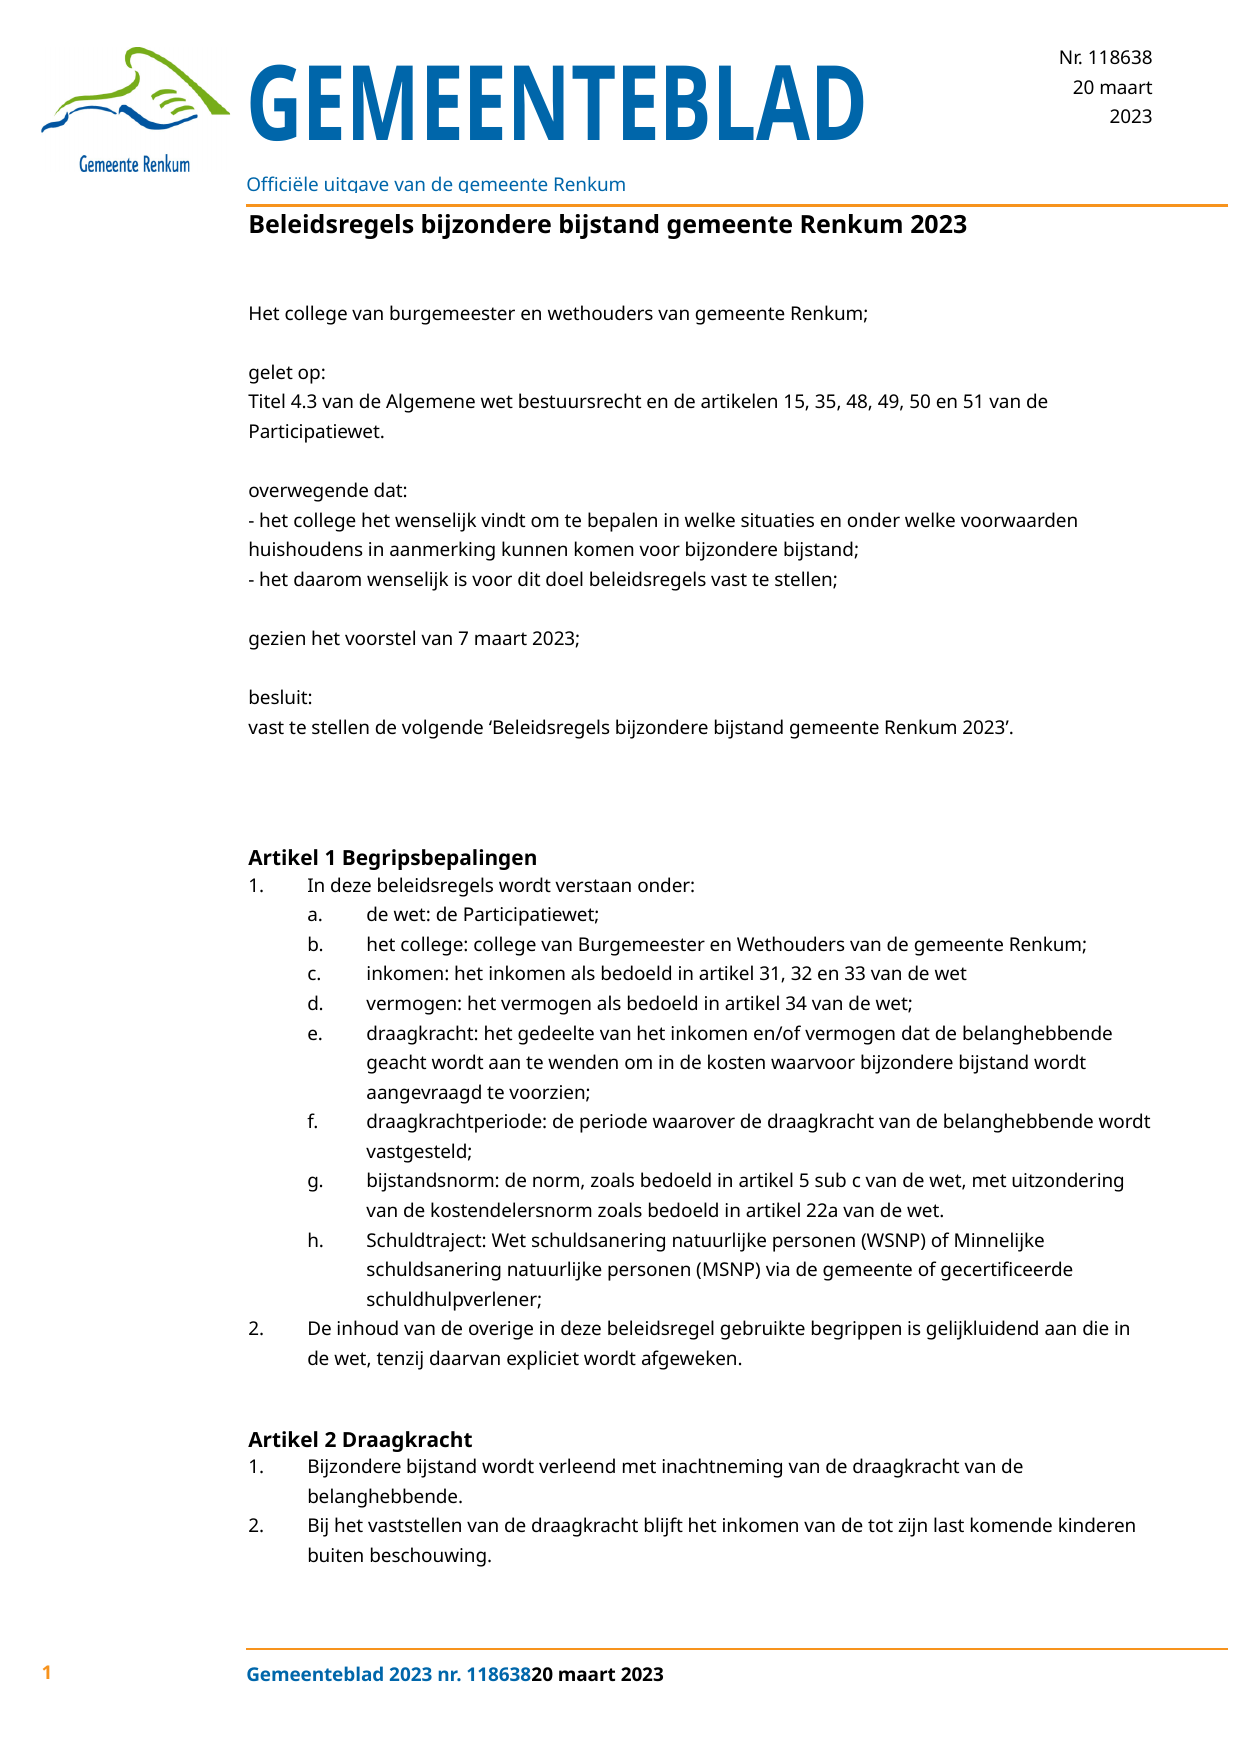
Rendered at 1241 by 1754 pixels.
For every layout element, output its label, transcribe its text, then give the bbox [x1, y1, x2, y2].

text Artikel 2 Draagkracht [248, 1425, 1152, 1453]
text - het college het wenselijk vindt om te bepalen in welke situaties en onder welke voorwaarden huishoudens in aanmerking kunnen komen voor bijzondere bijstand; [248, 507, 1152, 562]
list inkomen: het inkomen als bedoeld in artikel 31, 32 en 33 van de wet [307, 961, 1152, 986]
list de wet: de Participatiewet; [307, 901, 1152, 927]
list In deze beleidsregels wordt verstaan onder: [248, 872, 1152, 897]
list vermogen: het vermogen als bedoeld in artikel 34 van de wet; [307, 990, 1152, 1016]
text overwegende dat: [248, 477, 1152, 503]
list draagkracht: het gedeelte van het inkomen en/of vermogen dat de belanghebbende geacht wordt aan te wenden om in de kosten waarvoor bijzondere bijstand wordt aangevraagd te voorzien; [307, 1020, 1152, 1104]
list het college: college van Burgemeester en Wethouders van de gemeente Renkum; [307, 931, 1152, 957]
list Schuldtraject: Wet schuldsanering natuurlijke personen (WSNP) of Minnelijke schuldsanering natuurlijke personen (MSNP) via de gemeente of gecertificeerde schuldhulpverlener; [307, 1227, 1152, 1312]
list draagkrachtperiode: de periode waarover de draagkracht van de belanghebbende wordt vastgesteld; [307, 1108, 1152, 1164]
list Bij het vaststellen van de draagkracht blijft het inkomen van de tot zijn last komende kinderen buiten beschouwing. [248, 1513, 1152, 1568]
text Beleidsregels bijzondere bijstand gemeente Renkum 2023 [248, 207, 1152, 241]
text - het daarom wenselijk is voor dit doel beleidsregels vast te stellen; [248, 566, 1152, 592]
text gelet op: [248, 359, 1152, 385]
picture [41, 47, 231, 172]
text gezien het voorstel van 7 maart 2023; [248, 625, 1152, 651]
text Artikel 1 Begripsbepalingen [248, 843, 1152, 872]
text Titel 4.3 van de Algemene wet bestuursrecht en de artikelen 15, 35, 48, 49, 50 en 51 van de Participatiewet. [248, 389, 1152, 444]
list bijstandsnorm: de norm, zoals bedoeld in artikel 5 sub c van de wet, met uitzondering van de kostendelersnorm zoals bedoeld in artikel 22a van de wet. [307, 1168, 1152, 1223]
list De inhoud van de overige in deze beleidsregel gebruikte begrippen is gelijkluidend aan die in de wet, tenzij daarvan expliciet wordt afgeweken. [248, 1316, 1152, 1371]
text vast te stellen de volgende ‘Beleidsregels bijzondere bijstand gemeente Renkum 2023’. [248, 714, 1152, 740]
list Bijzondere bijstand wordt verleend met inachtneming van de draagkracht van de belanghebbende. [248, 1453, 1152, 1509]
text besluit: [248, 684, 1152, 710]
text Het college van burgemeester en wethouders van gemeente Renkum; [248, 300, 1152, 326]
